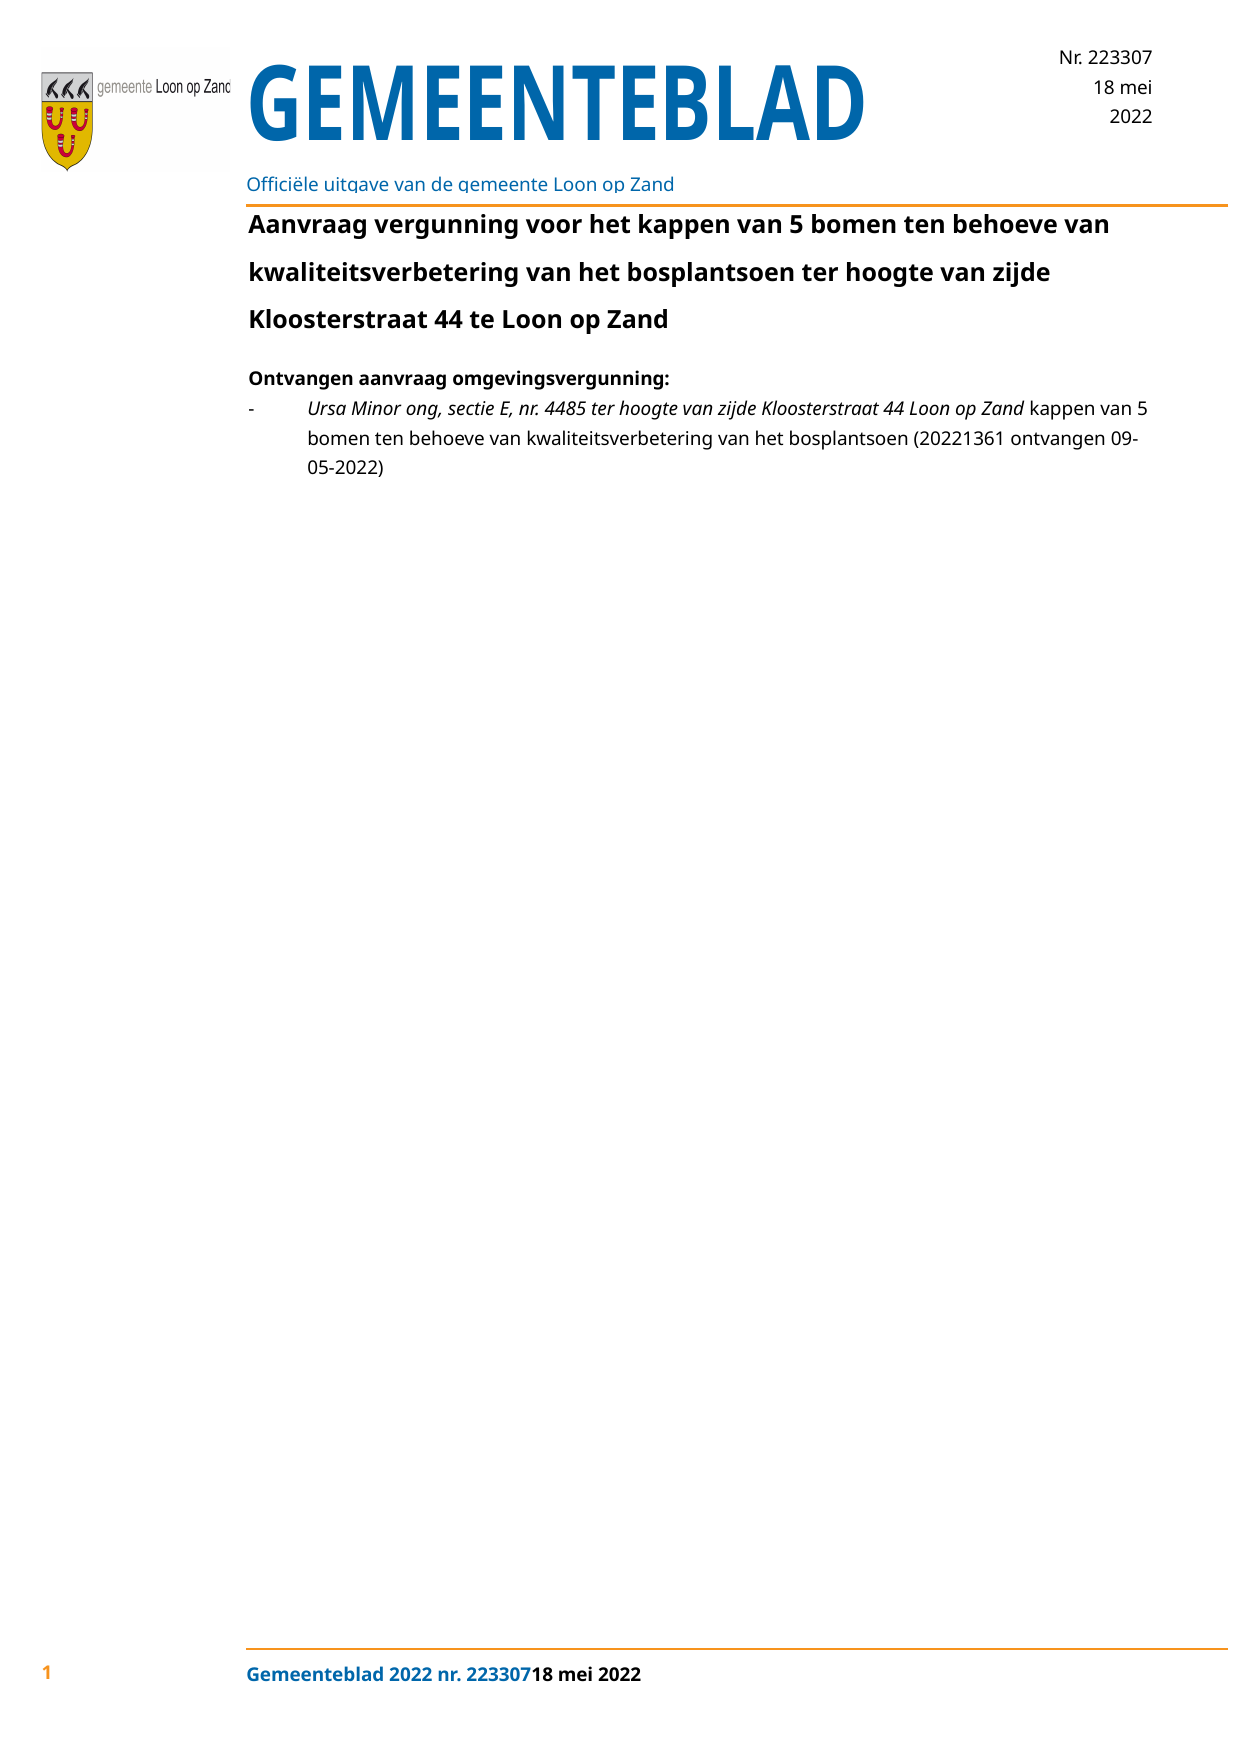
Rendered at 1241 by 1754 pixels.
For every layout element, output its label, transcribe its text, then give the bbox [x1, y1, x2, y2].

picture [41, 47, 231, 172]
text Aanvraag vergunning voor het kappen van 5 bomen ten behoeve van kwaliteitsverbetering van het bosplantsoen ter hoogte van zijde Kloosterstraat 44 te Loon op Zand [248, 207, 1152, 336]
list Ursa Minor ong, sectie E, nr. 4485 ter hoogte van zijde Kloosterstraat 44 Loon op Zand kappen van 5 bomen ten behoeve van kwaliteitsverbetering van het bosplantsoen (20221361 ontvangen 09-05-2022) [248, 395, 1152, 480]
text Ontvangen aanvraag omgevingsvergunning: [248, 366, 1152, 391]
